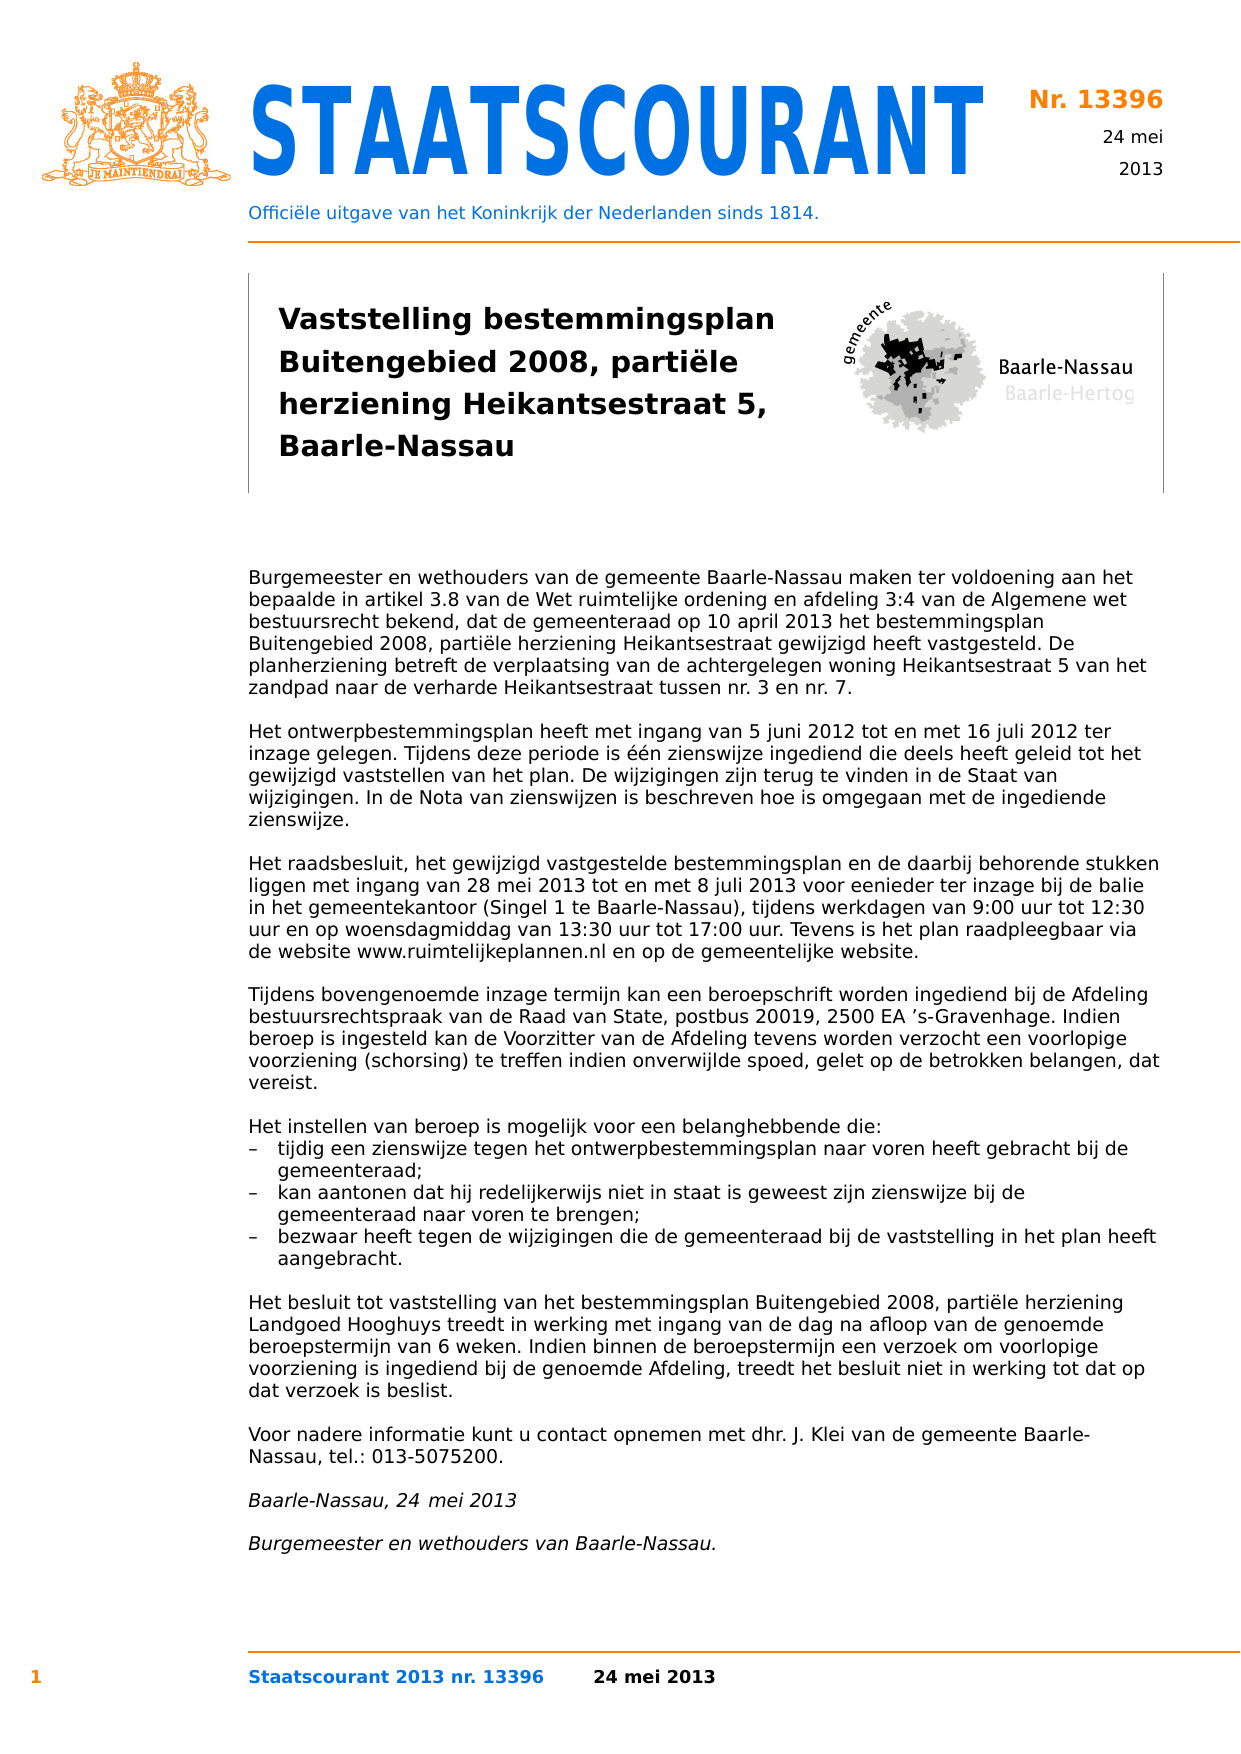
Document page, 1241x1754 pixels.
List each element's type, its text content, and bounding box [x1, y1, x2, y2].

table_cell 24 mei [998, 121, 1240, 153]
picture [844, 302, 1134, 433]
text – tijdig een zienswijze tegen het ontwerpbestemmingsplan naar voren heeft gebracht bij de gemeenteraad; [248, 1138, 1163, 1182]
text – bezwaar heeft tegen de wijzigingen die de gemeenteraad bij de vaststelling in het plan heeft aangebracht. [248, 1226, 1163, 1270]
text Burgemeester en wethouders van Baarle-Nassau. [248, 1533, 1163, 1555]
text Het instellen van beroep is mogelijk voor een belanghebbende die: [248, 1116, 1163, 1138]
text Het ontwerpbestemmingsplan heeft met ingang van 5 juni 2012 tot en met 16 juli 2012 ter inzage gelegen. Tijdens deze periode is één zienswijze ingediend die deels heeft geleid tot het gewijzigd vaststellen van het plan. De wijzigingen zijn terug te vinden in de Staat van wijzigingen. In de Nota van zienswijzen is beschreven hoe is omgegaan met de ingediende zienswijze. [248, 721, 1163, 831]
table_header STAATSCOURANT [248, 62, 998, 203]
text Burgemeester en wethouders van de gemeente Baarle-Nassau maken ter voldoening aan het bepaalde in artikel 3.8 van de Wet ruimtelijke ordening en afdeling 3:4 van de Algemene wet bestuursrecht bekend, dat de gemeenteraad op 10 april 2013 het bestemmingsplan Buitengebied 2008, partiële herziening Heikantsestraat gewijzigd heeft vastgesteld. De planherziening betreft de verplaatsing van de achtergelegen woning Heikantsestraat 5 van het zandpad naar de verharde Heikantsestraat tussen nr. 3 en nr. 7. [248, 567, 1163, 699]
subtitle Vaststelling bestemmingsplan Buitengebied 2008, partiële herziening Heikantsestraat 5, Baarle-Nassau [249, 273, 1163, 493]
text Het raadsbesluit, het gewijzigd vastgestelde bestemmingsplan en de daarbij behorende stukken liggen met ingang van 28 mei 2013 tot en met 8 juli 2013 voor eenieder ter inzage bij de balie in het gemeentekantoor (Singel 1 te Baarle-Nassau), tijdens werkdagen van 9:00 uur tot 12:30 uur en op woensdagmiddag van 13:30 uur tot 17:00 uur. Tevens is het plan raadpleegbaar via de website www.ruimtelijkeplannen.nl en op de gemeentelijke website. [248, 853, 1163, 962]
table_cell 2013 [998, 153, 1240, 203]
text Voor nadere informatie kunt u contact opnemen met dhr. J. Klei van de gemeente Baarle-Nassau, tel.: 013-5075200. [248, 1424, 1163, 1468]
text Baarle-Nassau, 24 mei 2013 [248, 1489, 1163, 1511]
text Tijdens bovengenoemde inzage termijn kan een beroepschrift worden ingediend bij de Afdeling bestuursrechtspraak van de Raad van State, postbus 20019, 2500 EA ’s-Gravenhage. Indien beroep is ingesteld kan de Voorzitter van de Afdeling tevens worden verzocht een voorlopige voorziening (schorsing) te treffen indien onverwijlde spoed, gelet op de betrokken belangen, dat vereist. [248, 984, 1163, 1094]
text Het besluit tot vaststelling van het bestemmingsplan Buitengebied 2008, partiële herziening Landgoed Hooghuys treedt in werking met ingang van de dag na afloop van de genoemde beroepstermijn van 6 weken. Indien binnen de beroepstermijn een verzoek om voorlopige voorziening is ingediend bij de genoemde Afdeling, treedt het besluit niet in werking tot dat op dat verzoek is beslist. [248, 1292, 1163, 1402]
table_header Nr. 13396 [998, 62, 1240, 121]
text – kan aantonen dat hij redelijkerwijs niet in staat is geweest zijn zienswijze bij de gemeenteraad naar voren te brengen; [248, 1182, 1163, 1226]
picture [41, 62, 231, 186]
table_header [25, 62, 248, 241]
table_cell Officiële uitgave van het Koninkrijk der Nederlanden sinds 1814. [248, 203, 1240, 241]
